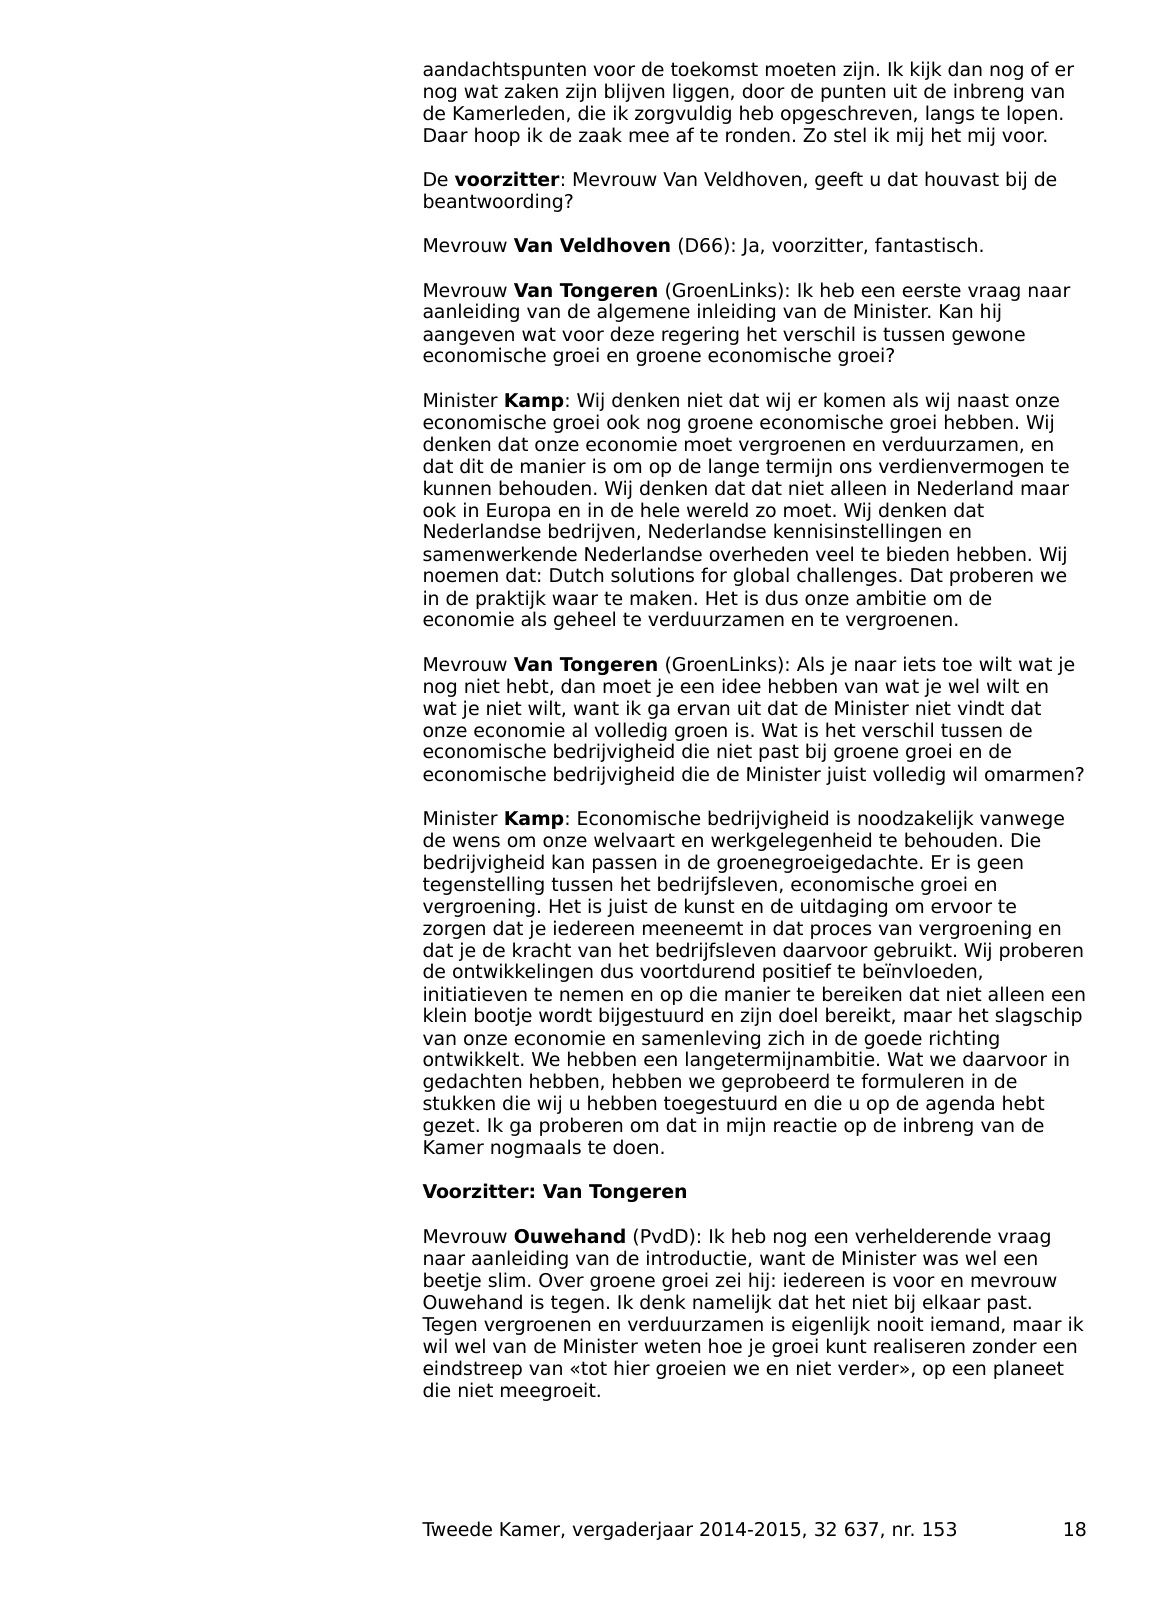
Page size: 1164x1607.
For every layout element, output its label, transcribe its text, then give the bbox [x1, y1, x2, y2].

text De voorzitter: Mevrouw Van Veldhoven, geeft u dat houvast bij de beantwoording? [422, 169, 1087, 213]
text aandachtspunten voor de toekomst moeten zijn. Ik kijk dan nog of er nog wat zaken zijn blijven liggen, door de punten uit de inbreng van de Kamerleden, die ik zorgvuldig heb opgeschreven, langs te lopen. Daar hoop ik de zaak mee af te ronden. Zo stel ik mij het mij voor. [422, 59, 1087, 147]
text Minister Kamp: Economische bedrijvigheid is noodzakelijk vanwege de wens om onze welvaart en werkgelegenheid te behouden. Die bedrijvigheid kan passen in de groenegroeigedachte. Er is geen tegenstelling tussen het bedrijfsleven, economische groei en vergroening. Het is juist de kunst en de uitdaging om ervoor te zorgen dat je iedereen meeneemt in dat proces van vergroening en dat je de kracht van het bedrijfsleven daarvoor gebruikt. Wij proberen de ontwikkelingen dus voortdurend positief te beïnvloeden, initiatieven te nemen en op die manier te bereiken dat niet alleen een klein bootje wordt bijgestuurd en zijn doel bereikt, maar het slagschip van onze economie en samenleving zich in de goede richting ontwikkelt. We hebben een langetermijnambitie. Wat we daarvoor in gedachten hebben, hebben we geprobeerd te formuleren in de stukken die wij u hebben toegestuurd en die u op de agenda hebt gezet. Ik ga proberen om dat in mijn reactie op de inbreng van de Kamer nogmaals te doen. [422, 808, 1087, 1159]
text Mevrouw Van Tongeren (GroenLinks): Ik heb een eerste vraag naar aanleiding van de algemene inleiding van de Minister. Kan hij aangeven wat voor deze regering het verschil is tussen gewone economische groei en groene economische groei? [422, 279, 1087, 367]
text Mevrouw Van Tongeren (GroenLinks): Als je naar iets toe wilt wat je nog niet hebt, dan moet je een idee hebben van wat je wel wilt en wat je niet wilt, want ik ga ervan uit dat de Minister niet vindt dat onze economie al volledig groen is. Wat is het verschil tussen de economische bedrijvigheid die niet past bij groene groei en de economische bedrijvigheid die de Minister juist volledig wil omarmen? [422, 653, 1087, 785]
text Minister Kamp: Wij denken niet dat wij er komen als wij naast onze economische groei ook nog groene economische groei hebben. Wij denken dat onze economie moet vergroenen en verduurzamen, en dat dit de manier is om op de lange termijn ons verdienvermogen te kunnen behouden. Wij denken dat dat niet alleen in Nederland maar ook in Europa en in de hele wereld zo moet. Wij denken dat Nederlandse bedrijven, Nederlandse kennisinstellingen en samenwerkende Nederlandse overheden veel te bieden hebben. Wij noemen dat: Dutch solutions for global challenges. Dat proberen we in de praktijk waar te maken. Het is dus onze ambitie om de economie als geheel te verduurzamen en te vergroenen. [422, 389, 1087, 631]
text Mevrouw Ouwehand (PvdD): Ik heb nog een verhelderende vraag naar aanleiding van de introductie, want de Minister was wel een beetje slim. Over groene groei zei hij: iedereen is voor en mevrouw Ouwehand is tegen. Ik denk namelijk dat het niet bij elkaar past. Tegen vergroenen en verduurzamen is eigenlijk nooit iemand, maar ik wil wel van de Minister weten hoe je groei kunt realiseren zonder een eindstreep van «tot hier groeien we en niet verder», op een planeet die niet meegroeit. [422, 1226, 1087, 1401]
text Mevrouw Van Veldhoven (D66): Ja, voorzitter, fantastisch. [422, 235, 1087, 257]
subtitle Voorzitter: Van Tongeren [422, 1181, 1087, 1203]
